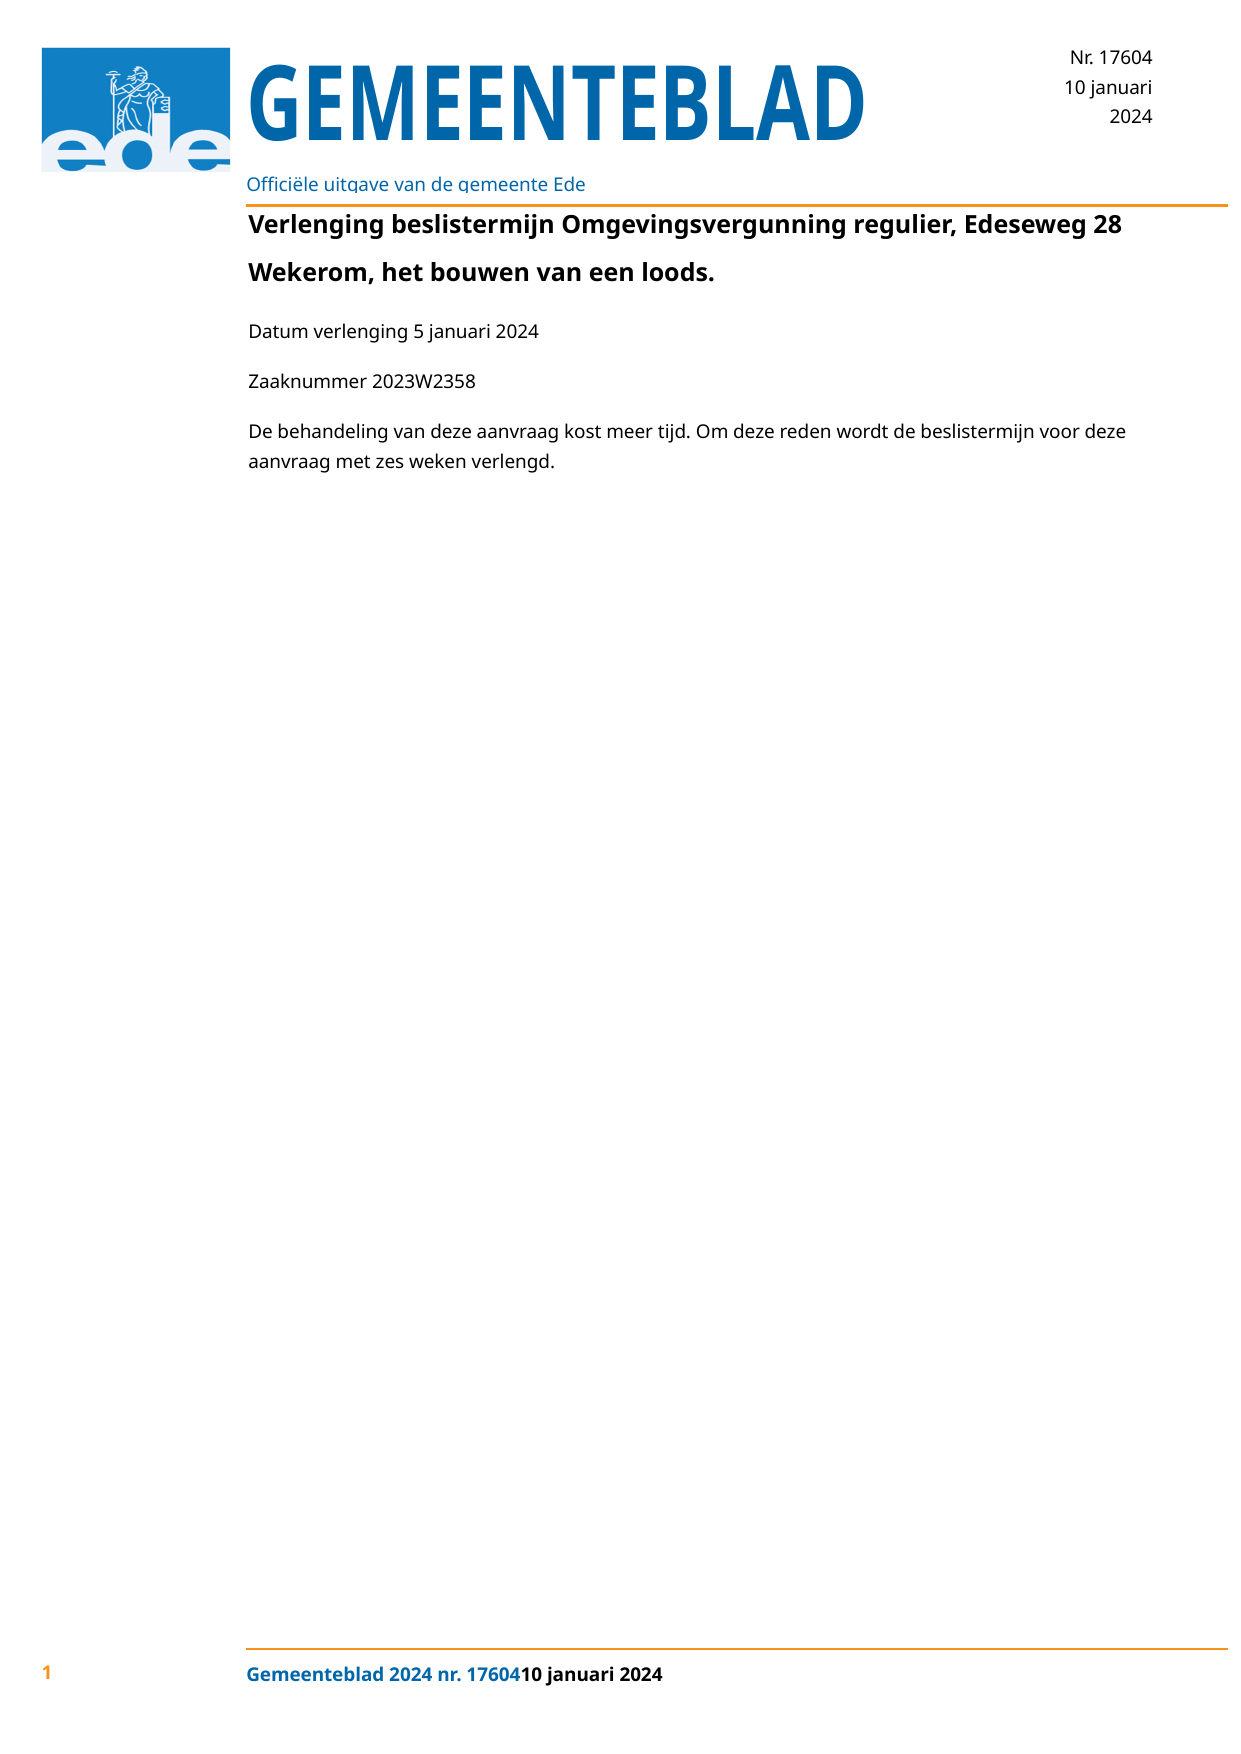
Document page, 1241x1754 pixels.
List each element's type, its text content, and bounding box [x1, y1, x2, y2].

text De behandeling van deze aanvraag kost meer tijd. Om deze reden wordt de beslistermijn voor deze aanvraag met zes weken verlengd. [248, 419, 1152, 474]
text Verlenging beslistermijn Omgevingsvergunning regulier, Edeseweg 28 Wekerom, het bouwen van een loods. [248, 207, 1152, 288]
text Datum verlenging 5 januari 2024 [248, 318, 1152, 344]
picture [41, 47, 231, 172]
text Zaaknummer 2023W2358 [248, 368, 1152, 394]
